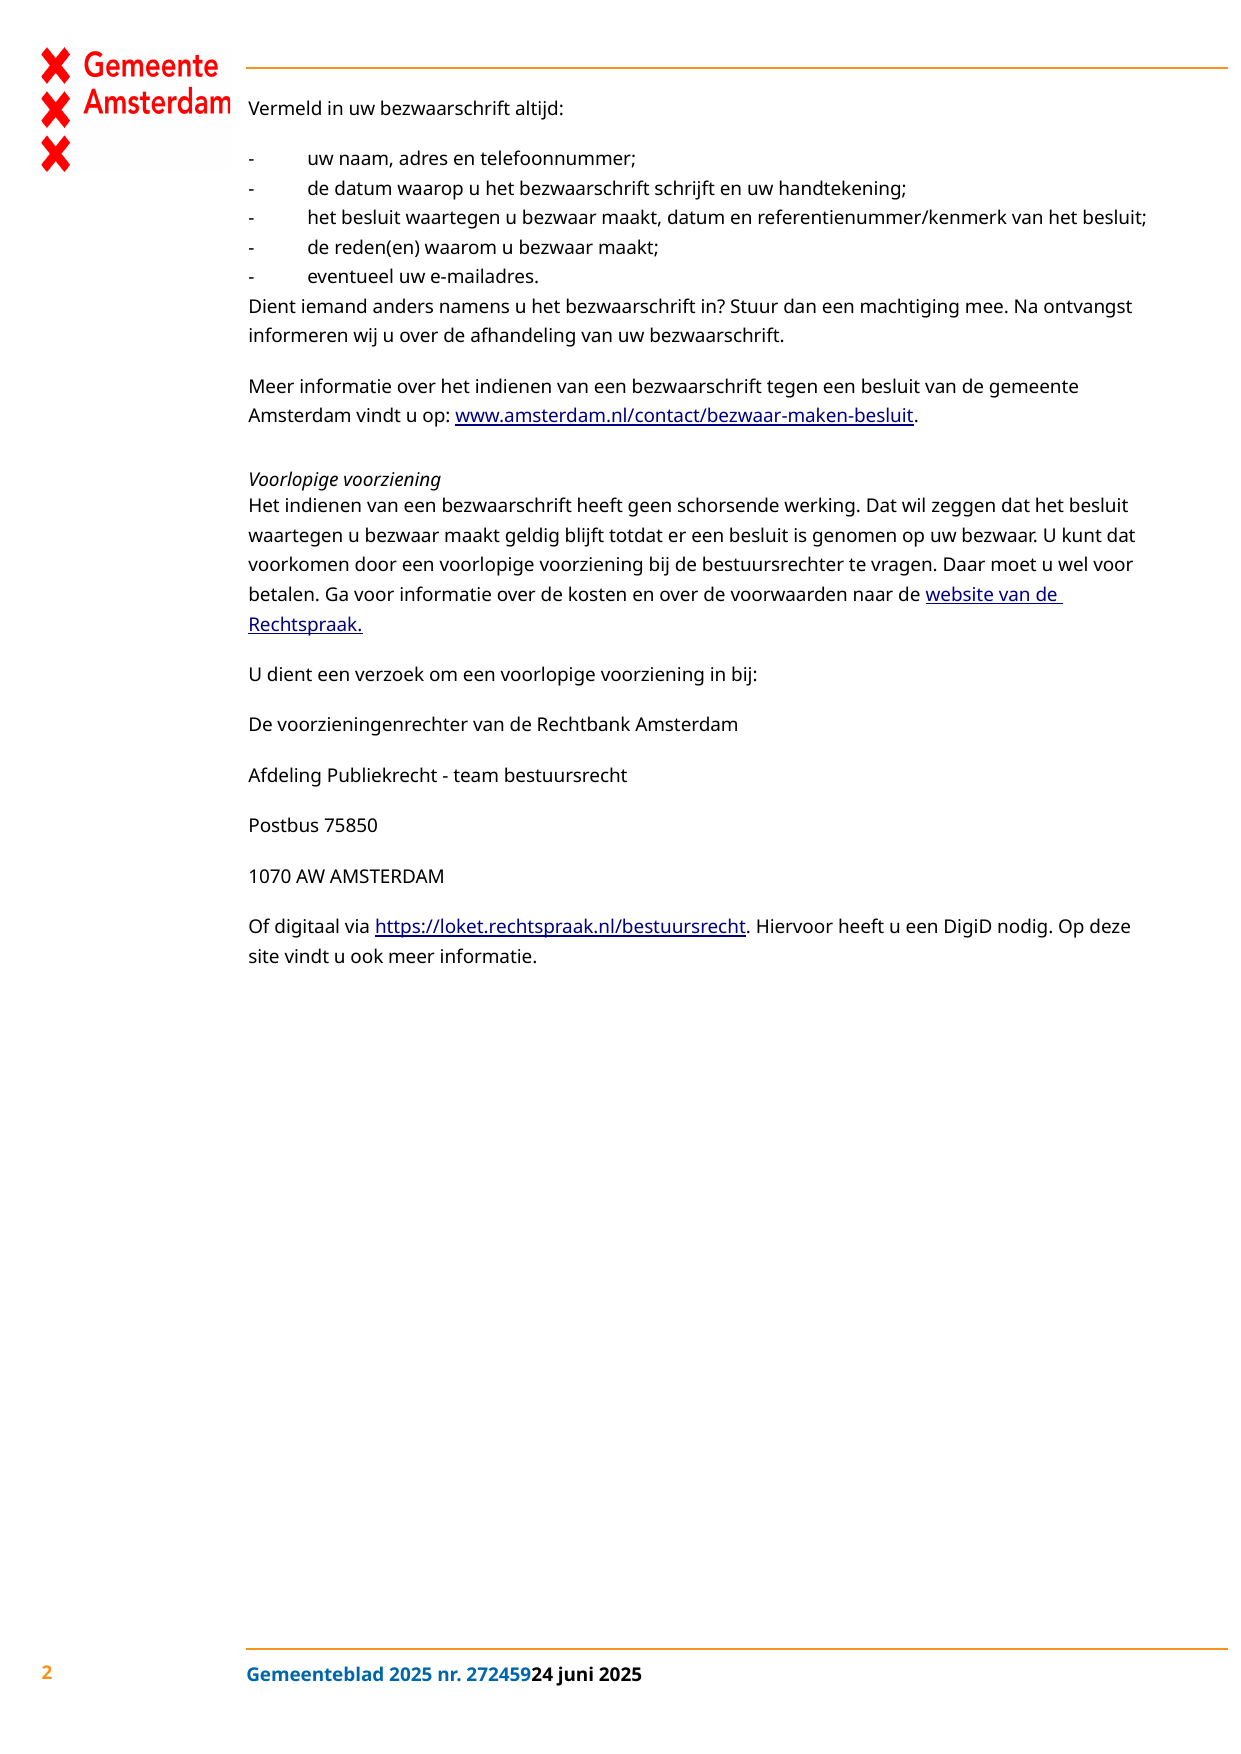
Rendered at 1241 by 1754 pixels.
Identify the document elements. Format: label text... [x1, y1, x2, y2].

list uw naam, adres en telefoonnummer; [248, 145, 1152, 171]
text De voorzieningenrechter van de Rechtbank Amsterdam [248, 712, 1152, 737]
text U dient een verzoek om een voorlopige voorziening in bij: [248, 661, 1152, 687]
list de datum waarop u het bezwaarschrift schrijft en uw handtekening; [248, 175, 1152, 201]
text 1070 AW AMSTERDAM [248, 863, 1152, 888]
text Meer informatie over het indienen van een bezwaarschrift tegen een besluit van de gemeente Amsterdam vindt u op: www.amsterdam.nl/contact/bezwaar-maken-besluit. [248, 373, 1152, 428]
list het besluit waartegen u bezwaar maakt, datum en referentienummer/kenmerk van het besluit; [248, 204, 1152, 230]
text Afdeling Publiekrecht - team bestuursrecht [248, 762, 1152, 788]
text Of digitaal via https://loket.rechtspraak.nl/bestuursrecht. Hiervoor heeft u een DigiD nodig. Op deze site vindt u ook meer informatie. [248, 913, 1152, 968]
list de reden(en) waarom u bezwaar maakt; [248, 234, 1152, 260]
text Het indienen van een bezwaarschrift heeft geen schorsende werking. Dat wil zeggen dat het besluit waartegen u bezwaar maakt geldig blijft totdat er een besluit is genomen op uw bezwaar. U kunt dat voorkomen door een voorlopige voorziening bij de bestuursrechter te vragen. Daar moet u wel voor betalen. Ga voor informatie over de kosten en over de voorwaarden naar de website van de Rechtspraak. [248, 492, 1152, 636]
picture [41, 47, 231, 172]
list eventueel uw e-mailadres. [248, 263, 1152, 289]
text Vermeld in uw bezwaarschrift altijd: [248, 95, 1152, 121]
text Dient iemand anders namens u het bezwaarschrift in? Stuur dan een machtiging mee. Na ontvangst informeren wij u over de afhandeling van uw bezwaarschrift. [248, 293, 1152, 348]
text Postbus 75850 [248, 812, 1152, 838]
text Voorlopige voorziening [248, 467, 1152, 492]
